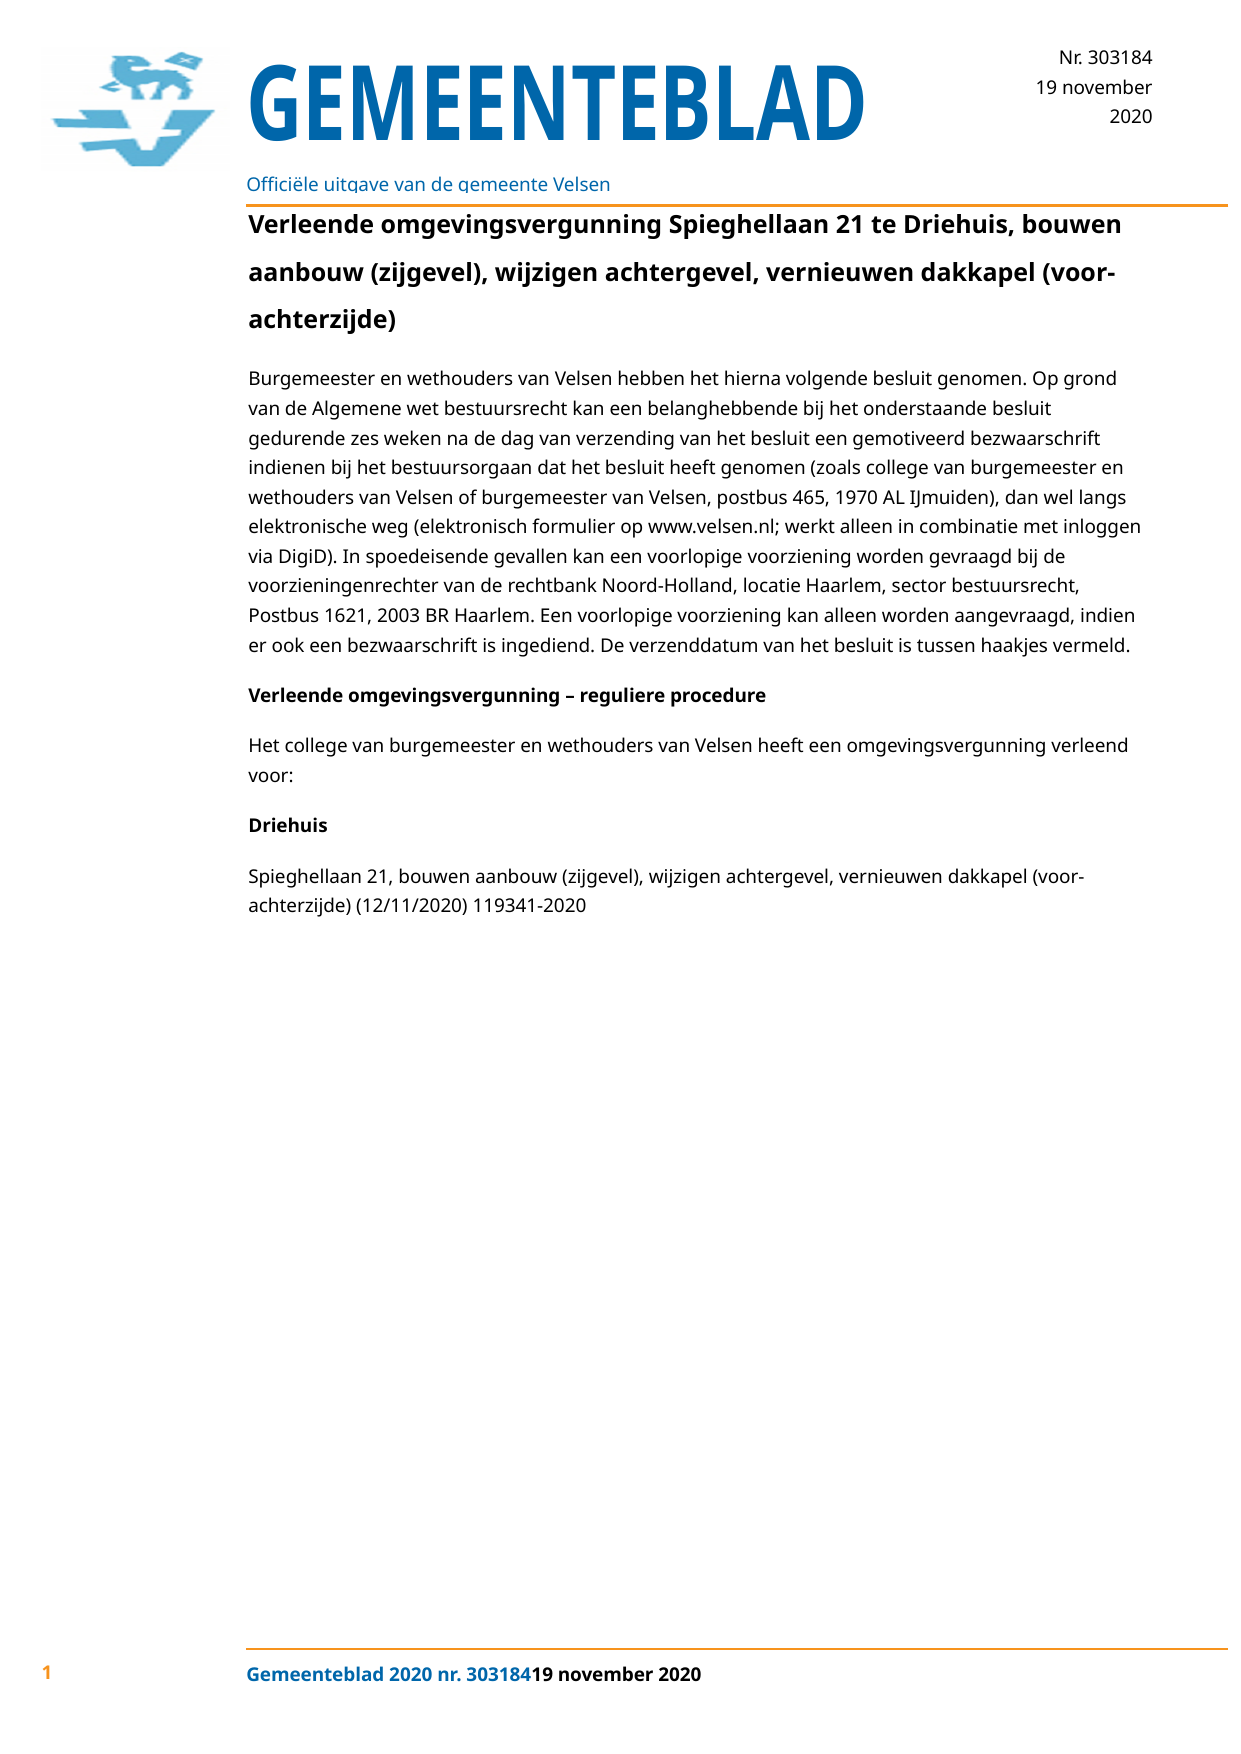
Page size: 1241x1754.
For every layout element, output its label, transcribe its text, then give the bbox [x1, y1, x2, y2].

picture [41, 47, 231, 172]
text Het college van burgemeester en wethouders van Velsen heeft een omgevingsvergunning verleend voor: [248, 733, 1152, 788]
text Verleende omgevingsvergunning – reguliere procedure [248, 682, 1152, 708]
text Verleende omgevingsvergunning Spieghellaan 21 te Driehuis, bouwen aanbouw (zijgevel), wijzigen achtergevel, vernieuwen dakkapel (voor-achterzijde) [248, 207, 1152, 336]
text Spieghellaan 21, bouwen aanbouw (zijgevel), wijzigen achtergevel, vernieuwen dakkapel (voor-achterzijde) (12/11/2020) 119341-2020 [248, 863, 1152, 918]
text Burgemeester en wethouders van Velsen hebben het hierna volgende besluit genomen. Op grond van de Algemene wet bestuursrecht kan een belanghebbende bij het onderstaande besluit gedurende zes weken na de dag van verzending van het besluit een gemotiveerd bezwaarschrift indienen bij het bestuursorgaan dat het besluit heeft genomen (zoals college van burgemeester en wethouders van Velsen of burgemeester van Velsen, postbus 465, 1970 AL IJmuiden), dan wel langs elektronische weg (elektronisch formulier op www.velsen.nl; werkt alleen in combinatie met inloggen via DigiD). In spoedeisende gevallen kan een voorlopige voorziening worden gevraagd bij de voorzieningenrechter van de rechtbank Noord-Holland, locatie Haarlem, sector bestuursrecht, Postbus 1621, 2003 BR Haarlem. Een voorlopige voorziening kan alleen worden aangevraagd, indien er ook een bezwaarschrift is ingediend. De verzenddatum van het besluit is tussen haakjes vermeld. [248, 366, 1152, 657]
text Driehuis [248, 813, 1152, 838]
